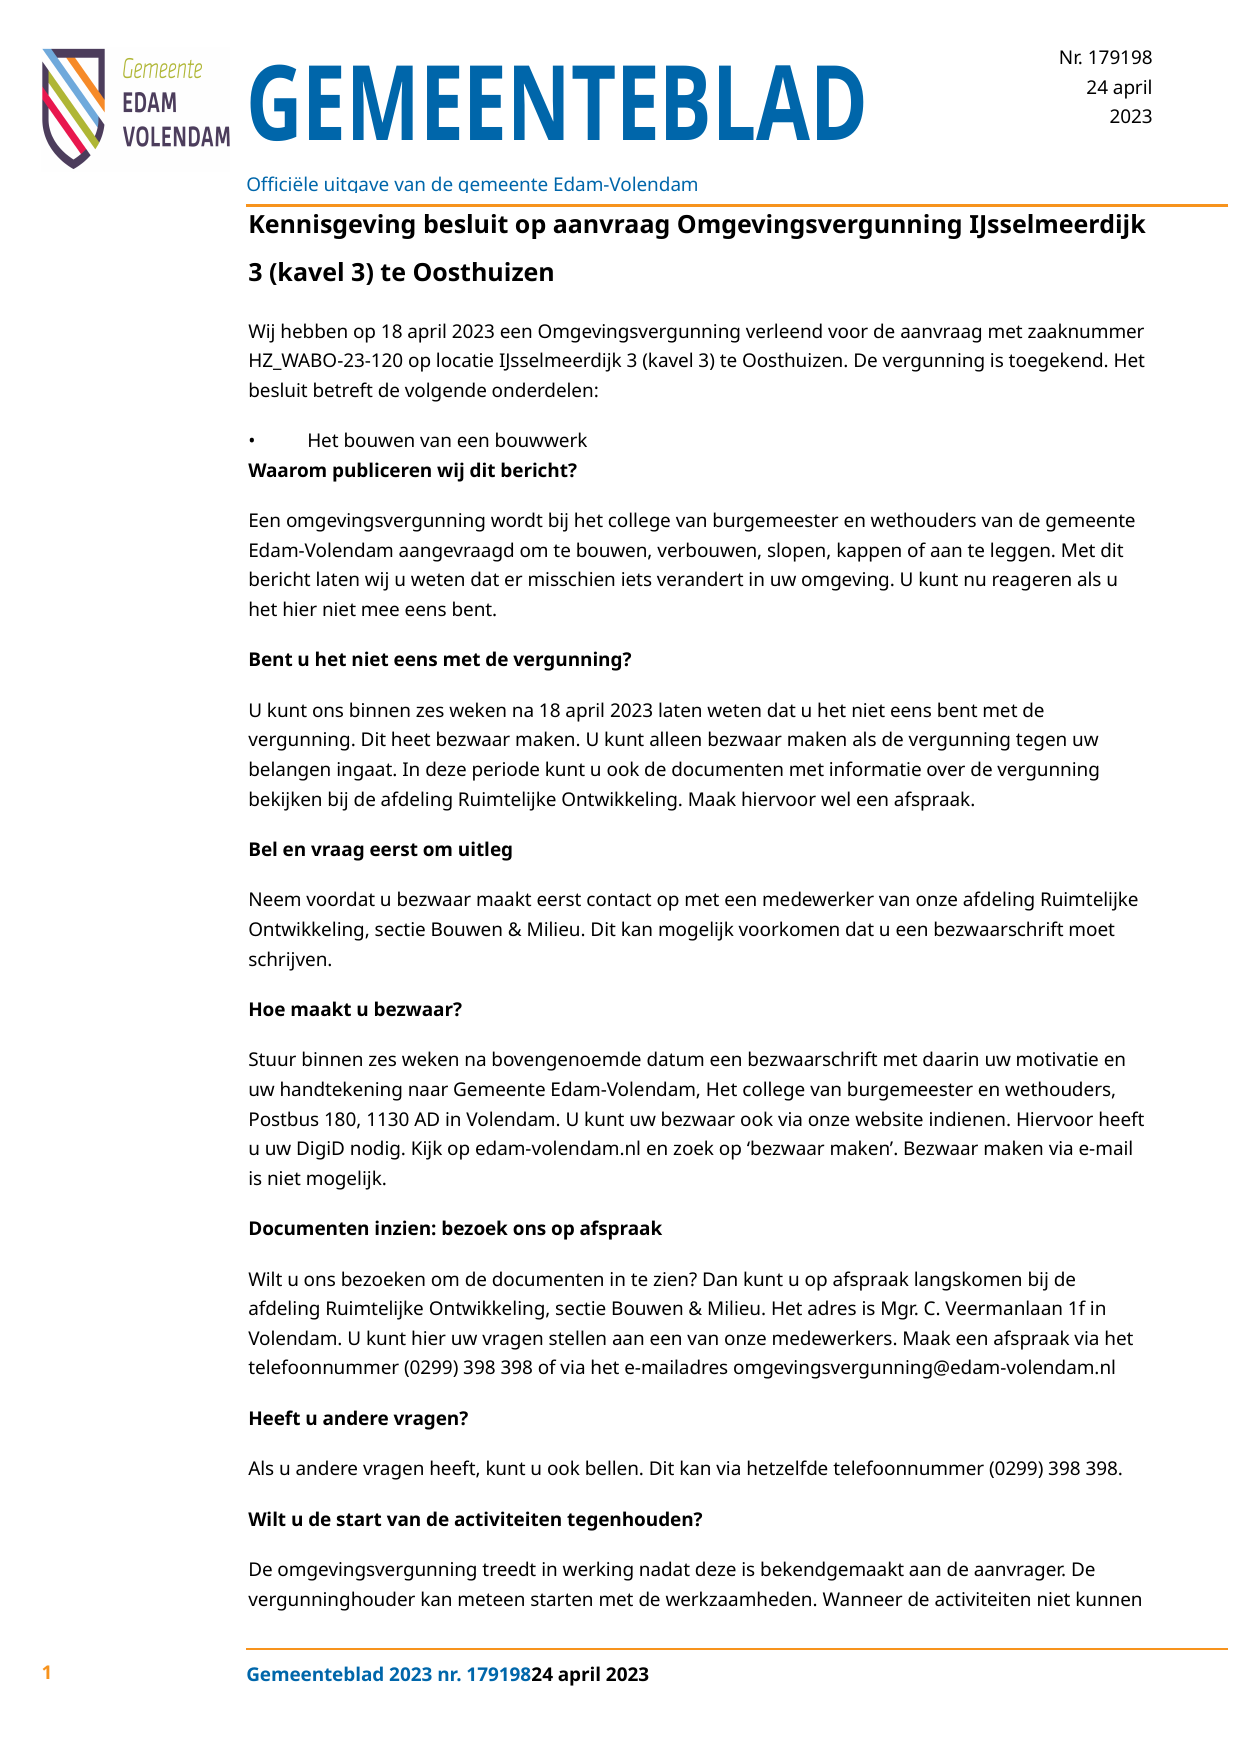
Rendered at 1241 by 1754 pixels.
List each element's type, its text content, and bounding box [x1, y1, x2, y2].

text Een omgevingsvergunning wordt bij het college van burgemeester en wethouders van de gemeente Edam-Volendam aangevraagd om te bouwen, verbouwen, slopen, kappen of aan te leggen. Met dit bericht laten wij u weten dat er misschien iets verandert in uw omgeving. U kunt nu reageren als u het hier niet mee eens bent. [248, 507, 1152, 622]
text Wij hebben op 18 april 2023 een Omgevingsvergunning verleend voor de aanvraag met zaaknummer HZ_WABO-23-120 op locatie IJsselmeerdijk 3 (kavel 3) te Oosthuizen. De vergunning is toegekend. Het besluit betreft de volgende onderdelen: [248, 318, 1152, 403]
text Stuur binnen zes weken na bovengenoemde datum een bezwaarschrift met daarin uw motivatie en uw handtekening naar Gemeente Edam-Volendam, Het college van burgemeester en wethouders, Postbus 180, 1130 AD in Volendam. U kunt uw bezwaar ook via onze website indienen. Hiervoor heeft u uw DigiD nodig. Kijk op edam-volendam.nl en zoek op ‘bezwaar maken’. Bezwaar maken via e-mail is niet mogelijk. [248, 1047, 1152, 1191]
text Neem voordat u bezwaar maakt eerst contact op met een medewerker van onze afdeling Ruimtelijke Ontwikkeling, sectie Bouwen & Milieu. Dit kan mogelijk voorkomen dat u een bezwaarschrift moet schrijven. [248, 887, 1152, 972]
text Bent u het niet eens met de vergunning? [248, 647, 1152, 672]
text Waarom publiceren wij dit bericht? [248, 457, 1152, 483]
text De omgevingsvergunning treedt in werking nadat deze is bekendgemaakt aan de aanvrager. De vergunninghouder kan meteen starten met de werkzaamheden. Wanneer de activiteiten niet kunnen [248, 1556, 1152, 1612]
text Kennisgeving besluit op aanvraag Omgevingsvergunning IJsselmeerdijk 3 (kavel 3) te Oosthuizen [248, 207, 1152, 288]
text Heeft u andere vragen? [248, 1405, 1152, 1431]
text Hoe maakt u bezwaar? [248, 996, 1152, 1022]
text U kunt ons binnen zes weken na 18 april 2023 laten weten dat u het niet eens bent met de vergunning. Dit heet bezwaar maken. U kunt alleen bezwaar maken als de vergunning tegen uw belangen ingaat. In deze periode kunt u ook de documenten met informatie over de vergunning bekijken bij de afdeling Ruimtelijke Ontwikkeling. Maak hiervoor wel een afspraak. [248, 697, 1152, 812]
list Het bouwen van een bouwwerk [248, 427, 1152, 453]
text Wilt u ons bezoeken om de documenten in te zien? Dan kunt u op afspraak langskomen bij de afdeling Ruimtelijke Ontwikkeling, sectie Bouwen & Milieu. Het adres is Mgr. C. Veermanlaan 1f in Volendam. U kunt hier uw vragen stellen aan een van onze medewerkers. Maak een afspraak via het telefoonnummer (0299) 398 398 of via het e-mailadres omgevingsvergunning@edam-volendam.nl [248, 1266, 1152, 1380]
text Als u andere vragen heeft, kunt u ook bellen. Dit kan via hetzelfde telefoonnummer (0299) 398 398. [248, 1455, 1152, 1481]
text Documenten inzien: bezoek ons op afspraak [248, 1215, 1152, 1241]
picture [41, 47, 231, 172]
text Bel en vraag eerst om uitleg [248, 836, 1152, 862]
text Wilt u de start van de activiteiten tegenhouden? [248, 1506, 1152, 1532]
